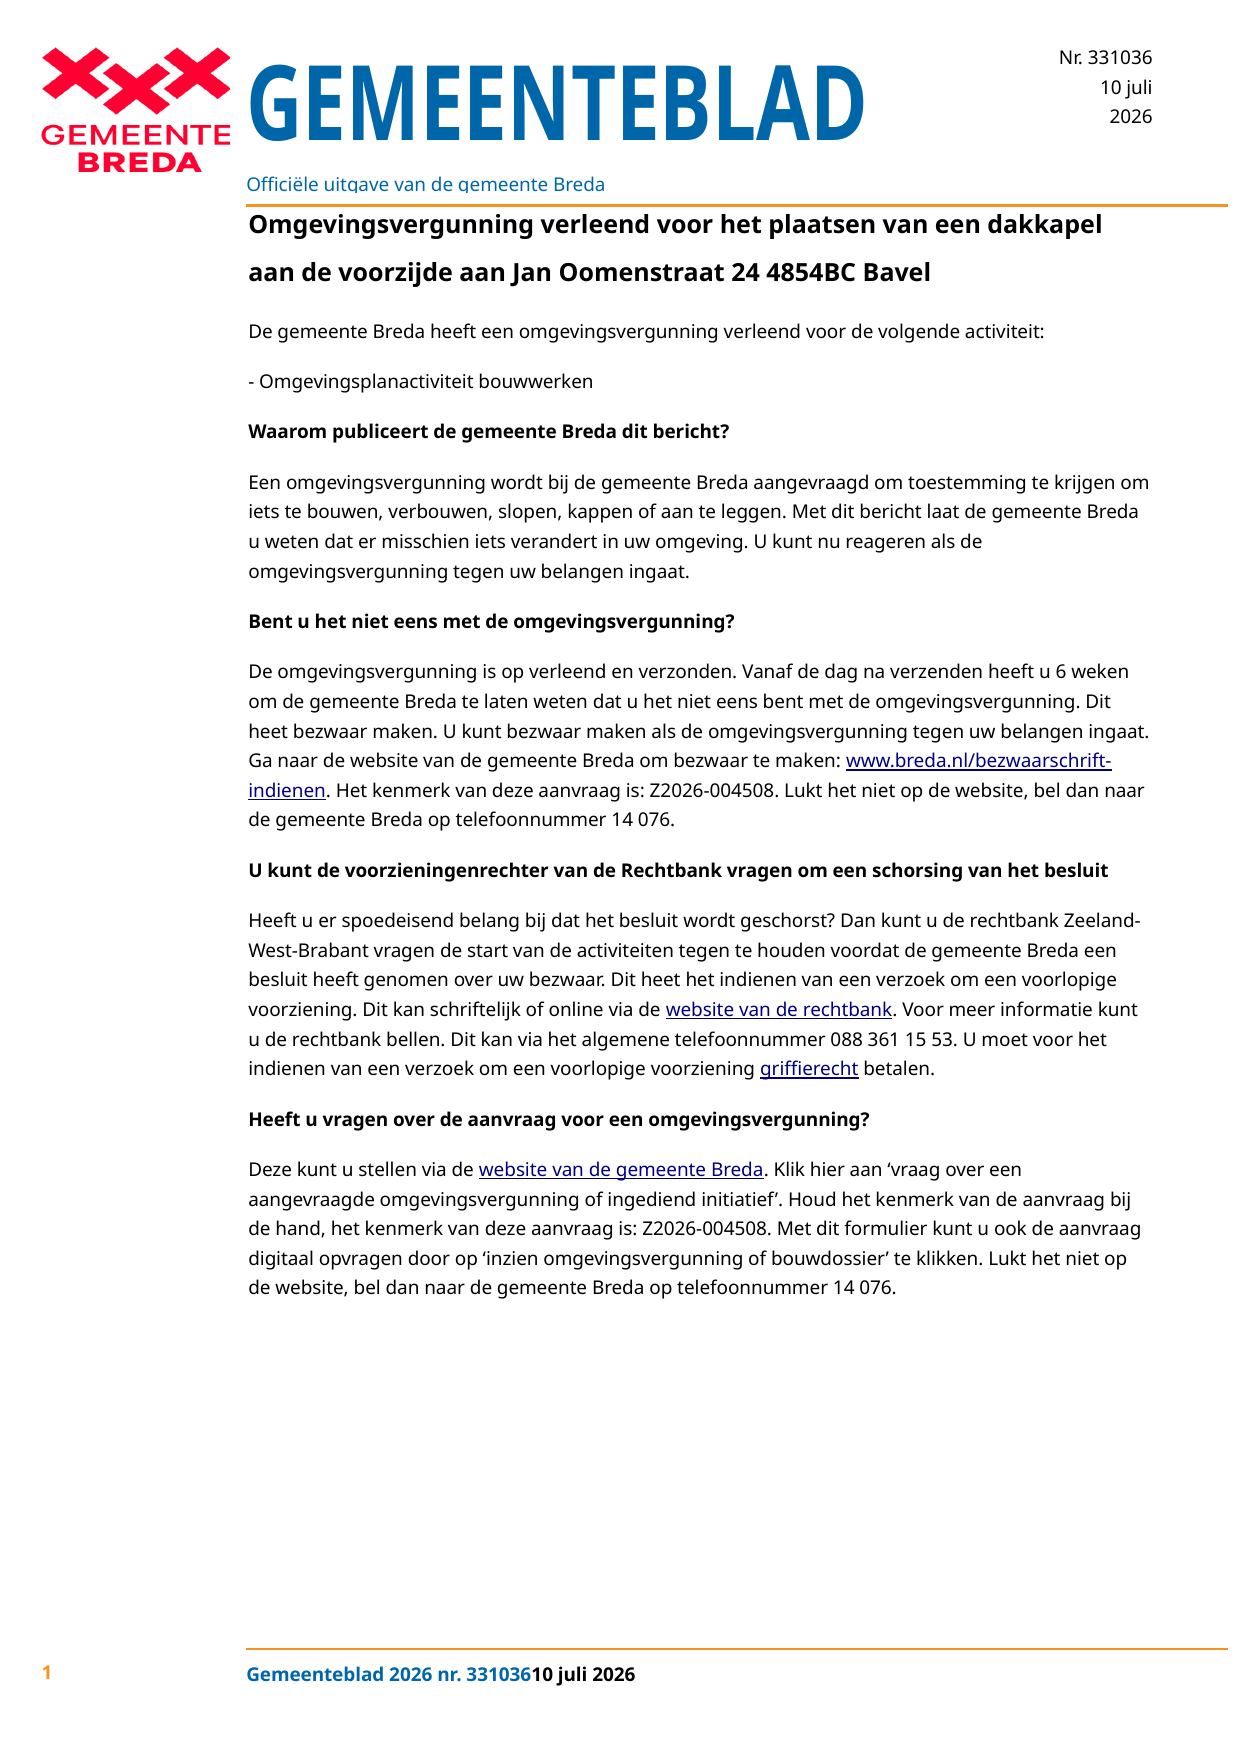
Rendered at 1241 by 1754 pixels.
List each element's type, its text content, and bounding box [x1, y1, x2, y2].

text Waarom publiceert de gemeente Breda dit bericht? [248, 419, 1152, 444]
text Heeft u er spoedeisend belang bij dat het besluit wordt geschorst? Dan kunt u de rechtbank Zeeland-West-Brabant vragen de start van de activiteiten tegen te houden voordat de gemeente Breda een besluit heeft genomen over uw bezwaar. Dit heet het indienen van een verzoek om een voorlopige voorziening. Dit kan schriftelijk of online via de website van de rechtbank. Voor meer informatie kunt u de rechtbank bellen. Dit kan via het algemene telefoonnummer 088 361 15 53. U moet voor het indienen van een verzoek om een voorlopige voorziening griffierecht betalen. [248, 907, 1152, 1081]
picture [41, 47, 231, 172]
text U kunt de voorzieningenrechter van de Rechtbank vragen om een schorsing van het besluit [248, 857, 1152, 883]
text Deze kunt u stellen via de website van de gemeente Breda. Klik hier aan ‘vraag over een aangevraagde omgevingsvergunning of ingediend initiatief’. Houd het kenmerk van de aanvraag bij de hand, het kenmerk van deze aanvraag is: Z2026-004508. Met dit formulier kunt u ook de aanvraag digitaal opvragen door op ‘inzien omgevingsvergunning of bouwdossier’ te klikken. Lukt het niet op de website, bel dan naar de gemeente Breda op telefoonnummer 14 076. [248, 1156, 1152, 1300]
text - Omgevingsplanactiviteit bouwwerken [248, 368, 1152, 394]
text Omgevingsvergunning verleend voor het plaatsen van een dakkapel aan de voorzijde aan Jan Oomenstraat 24 4854BC Bavel [248, 207, 1152, 288]
text De gemeente Breda heeft een omgevingsvergunning verleend voor de volgende activiteit: [248, 318, 1152, 344]
text Bent u het niet eens met de omgevingsvergunning? [248, 608, 1152, 634]
text Heeft u vragen over de aanvraag voor een omgevingsvergunning? [248, 1106, 1152, 1132]
text Een omgevingsvergunning wordt bij de gemeente Breda aangevraagd om toestemming te krijgen om iets te bouwen, verbouwen, slopen, kappen of aan te leggen. Met dit bericht laat de gemeente Breda u weten dat er misschien iets verandert in uw omgeving. U kunt nu reageren als de omgevingsvergunning tegen uw belangen ingaat. [248, 469, 1152, 584]
text De omgevingsvergunning is op verleend en verzonden. Vanaf de dag na verzenden heeft u 6 weken om de gemeente Breda te laten weten dat u het niet eens bent met de omgevingsvergunning. Dit heet bezwaar maken. U kunt bezwaar maken als de omgevingsvergunning tegen uw belangen ingaat. Ga naar de website van de gemeente Breda om bezwaar te maken: www.breda.nl/bezwaarschrift-indienen. Het kenmerk van deze aanvraag is: Z2026-004508. Lukt het niet op de website, bel dan naar de gemeente Breda op telefoonnummer 14 076. [248, 659, 1152, 832]
